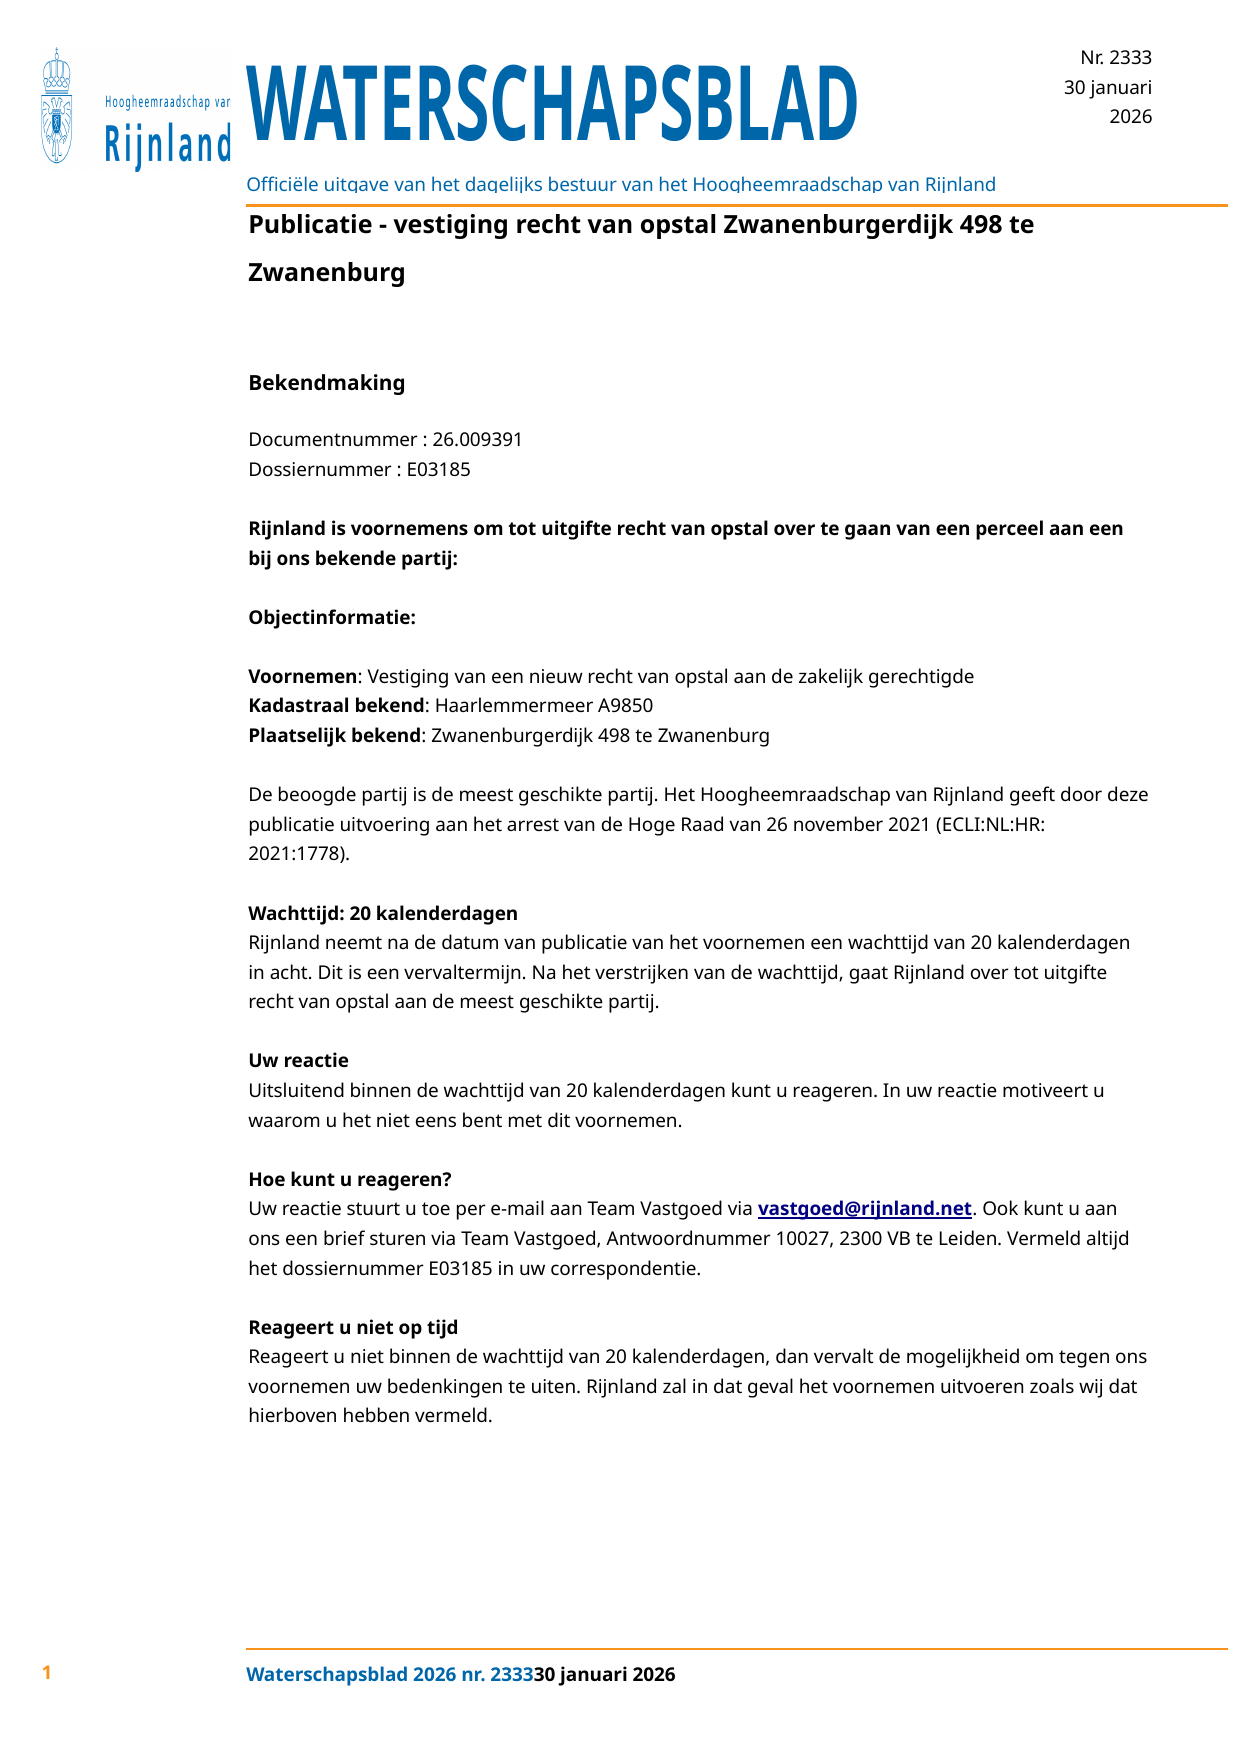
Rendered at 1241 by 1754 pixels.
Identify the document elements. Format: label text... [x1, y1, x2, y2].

text Dossiernummer : E03185 [248, 456, 1152, 482]
text Publicatie - vestiging recht van opstal Zwanenburgerdijk 498 te Zwanenburg [248, 207, 1152, 288]
text Uw reactie [248, 1048, 1152, 1073]
text Uw reactie stuurt u toe per e-mail aan Team Vastgoed via vastgoed@rijnland.net. Ook kunt u aan ons een brief sturen via Team Vastgoed, Antwoordnummer 10027, 2300 VB te Leiden. Vermeld altijd het dossiernummer E03185 in uw correspondentie. [248, 1196, 1152, 1280]
text Rijnland is voornemens om tot uitgifte recht van opstal over te gaan van een perceel aan een bij ons bekende partij: [248, 515, 1152, 570]
text Kadastraal bekend: Haarlemmermeer A9850 [248, 693, 1152, 718]
text Rijnland neemt na de datum van publicatie van het voornemen een wachttijd van 20 kalenderdagen in acht. Dit is een vervaltermijn. Na het verstrijken van de wachttijd, gaat Rijnland over tot uitgifte recht van opstal aan de meest geschikte partij. [248, 929, 1152, 1014]
text Bekendmaking [248, 368, 1152, 397]
text Hoe kunt u reageren? [248, 1166, 1152, 1192]
picture [41, 47, 231, 172]
text Reageert u niet op tijd [248, 1314, 1152, 1339]
text Plaatselijk bekend: Zwanenburgerdijk 498 te Zwanenburg [248, 722, 1152, 748]
text Uitsluitend binnen de wachttijd van 20 kalenderdagen kunt u reageren. In uw reactie motiveert u waarom u het niet eens bent met dit voornemen. [248, 1077, 1152, 1132]
text De beoogde partij is de meest geschikte partij. Het Hoogheemraadschap van Rijnland geeft door deze publicatie uitvoering aan het arrest van de Hoge Raad van 26 november 2021 (ECLI:NL:HR: 2021:1778). [248, 781, 1152, 866]
text Documentnummer : 26.009391 [248, 426, 1152, 452]
text Voornemen: Vestiging van een nieuw recht van opstal aan de zakelijk gerechtigde [248, 663, 1152, 689]
text Objectinformatie: [248, 604, 1152, 629]
text Wachttijd: 20 kalenderdagen [248, 900, 1152, 925]
text Reageert u niet binnen de wachttijd van 20 kalenderdagen, dan vervalt de mogelijkheid om tegen ons voornemen uw bedenkingen te uiten. Rijnland zal in dat geval het voornemen uitvoeren zoals wij dat hierboven hebben vermeld. [248, 1343, 1152, 1428]
